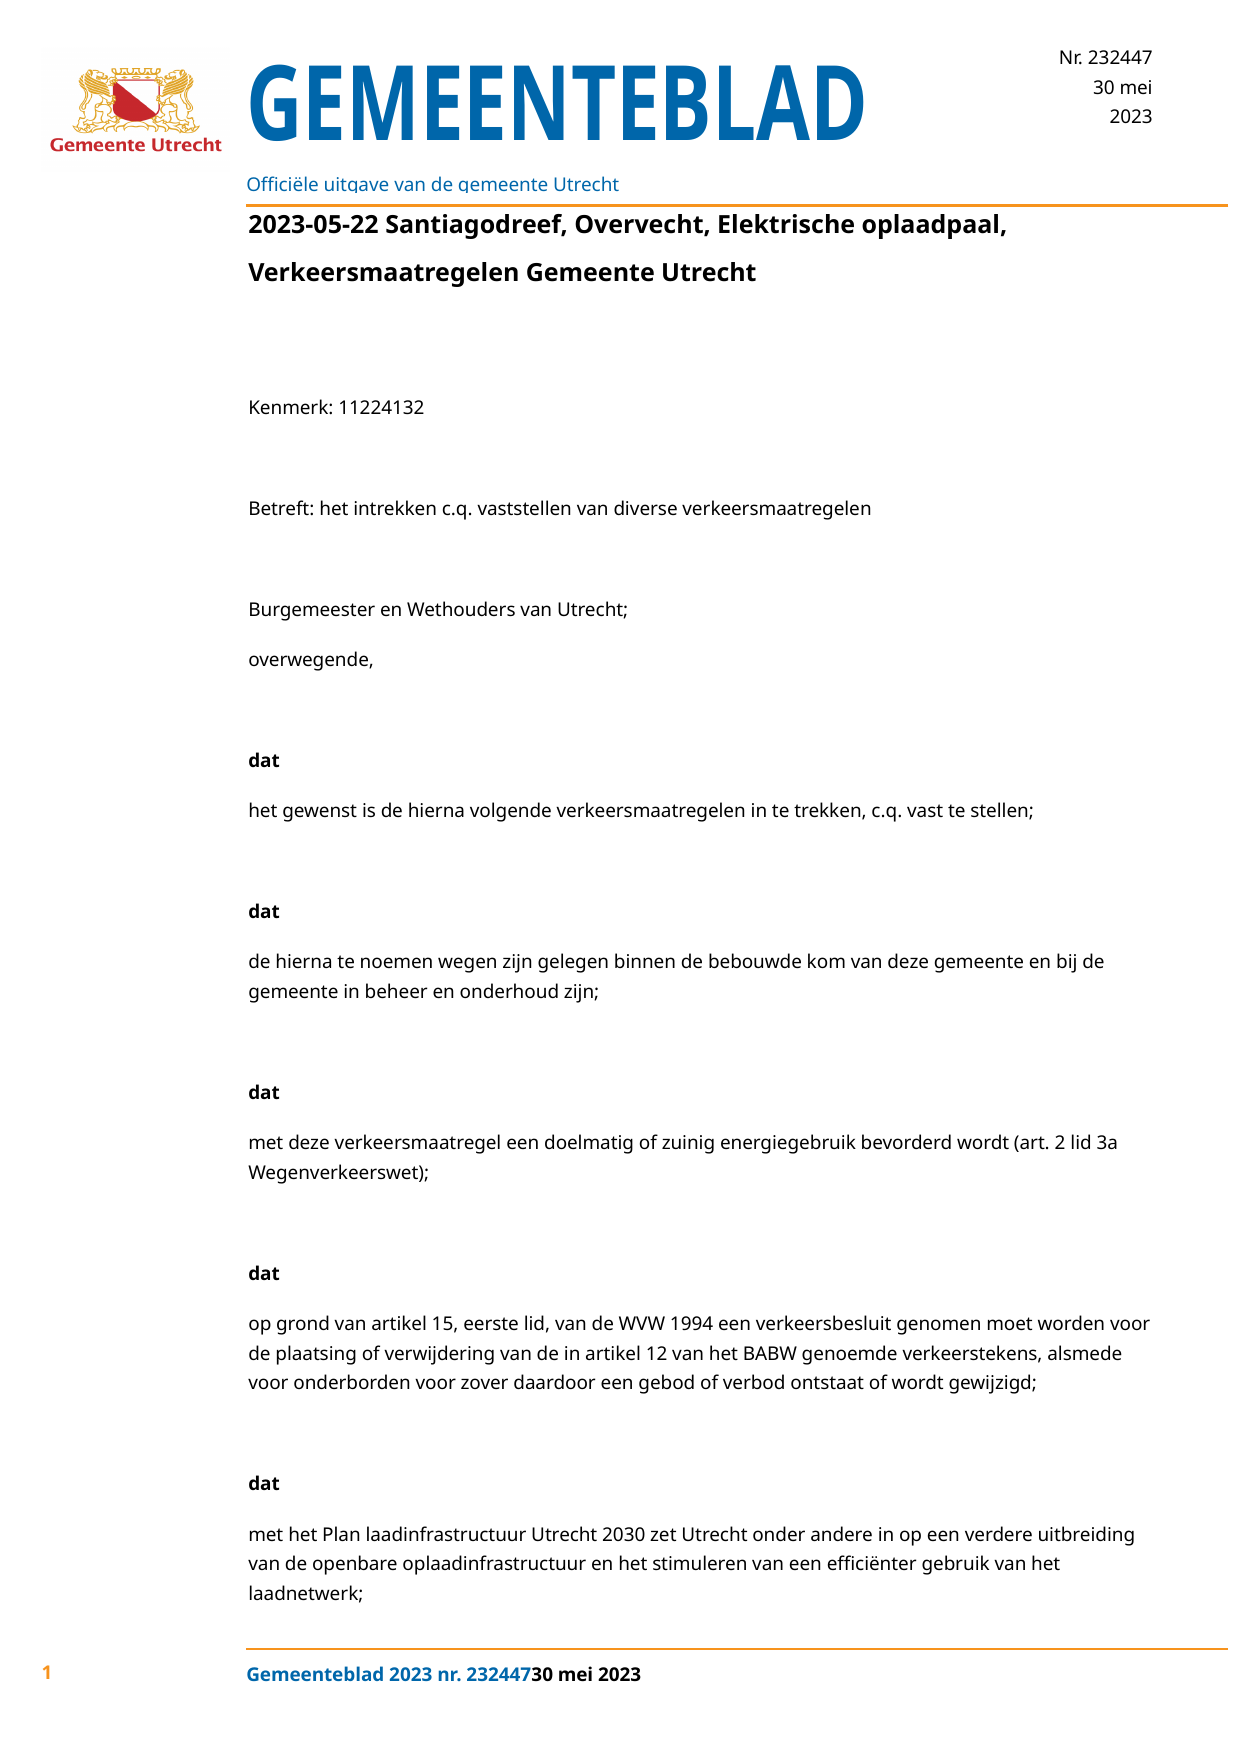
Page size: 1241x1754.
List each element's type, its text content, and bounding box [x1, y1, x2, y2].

text overwegende, [248, 646, 1152, 672]
text met het Plan laadinfrastructuur Utrecht 2030 zet Utrecht onder andere in op een verdere uitbreiding van de openbare oplaadinfrastructuur en het stimuleren van een efficiënter gebruik van het laadnetwerk; [248, 1521, 1152, 1606]
text Betreft: het intrekken c.q. vaststellen van diverse verkeersmaatregelen [248, 495, 1152, 521]
text op grond van artikel 15, eerste lid, van de WVW 1994 een verkeersbesluit genomen moet worden voor de plaatsing of verwijdering van de in artikel 12 van het BABW genoemde verkeerstekens, alsmede voor onderborden voor zover daardoor een gebod of verbod ontstaat of wordt gewijzigd; [248, 1310, 1152, 1395]
text 2023-05-22 Santiagodreef, Overvecht, Elektrische oplaadpaal, Verkeersmaatregelen Gemeente Utrecht [248, 207, 1152, 288]
text dat [248, 1470, 1152, 1496]
text Burgemeester en Wethouders van Utrecht; [248, 596, 1152, 621]
text dat [248, 898, 1152, 924]
text met deze verkeersmaatregel een doelmatig of zuinig energiegebruik bevorderd wordt (art. 2 lid 3a Wegenverkeerswet); [248, 1129, 1152, 1185]
text dat [248, 1079, 1152, 1105]
picture [41, 47, 231, 172]
text Kenmerk: 11224132 [248, 394, 1152, 420]
text dat [248, 1260, 1152, 1286]
text dat [248, 747, 1152, 773]
text het gewenst is de hierna volgende verkeersmaatregelen in te trekken, c.q. vast te stellen; [248, 797, 1152, 823]
text de hierna te noemen wegen zijn gelegen binnen de bebouwde kom van deze gemeente en bij de gemeente in beheer en onderhoud zijn; [248, 949, 1152, 1004]
